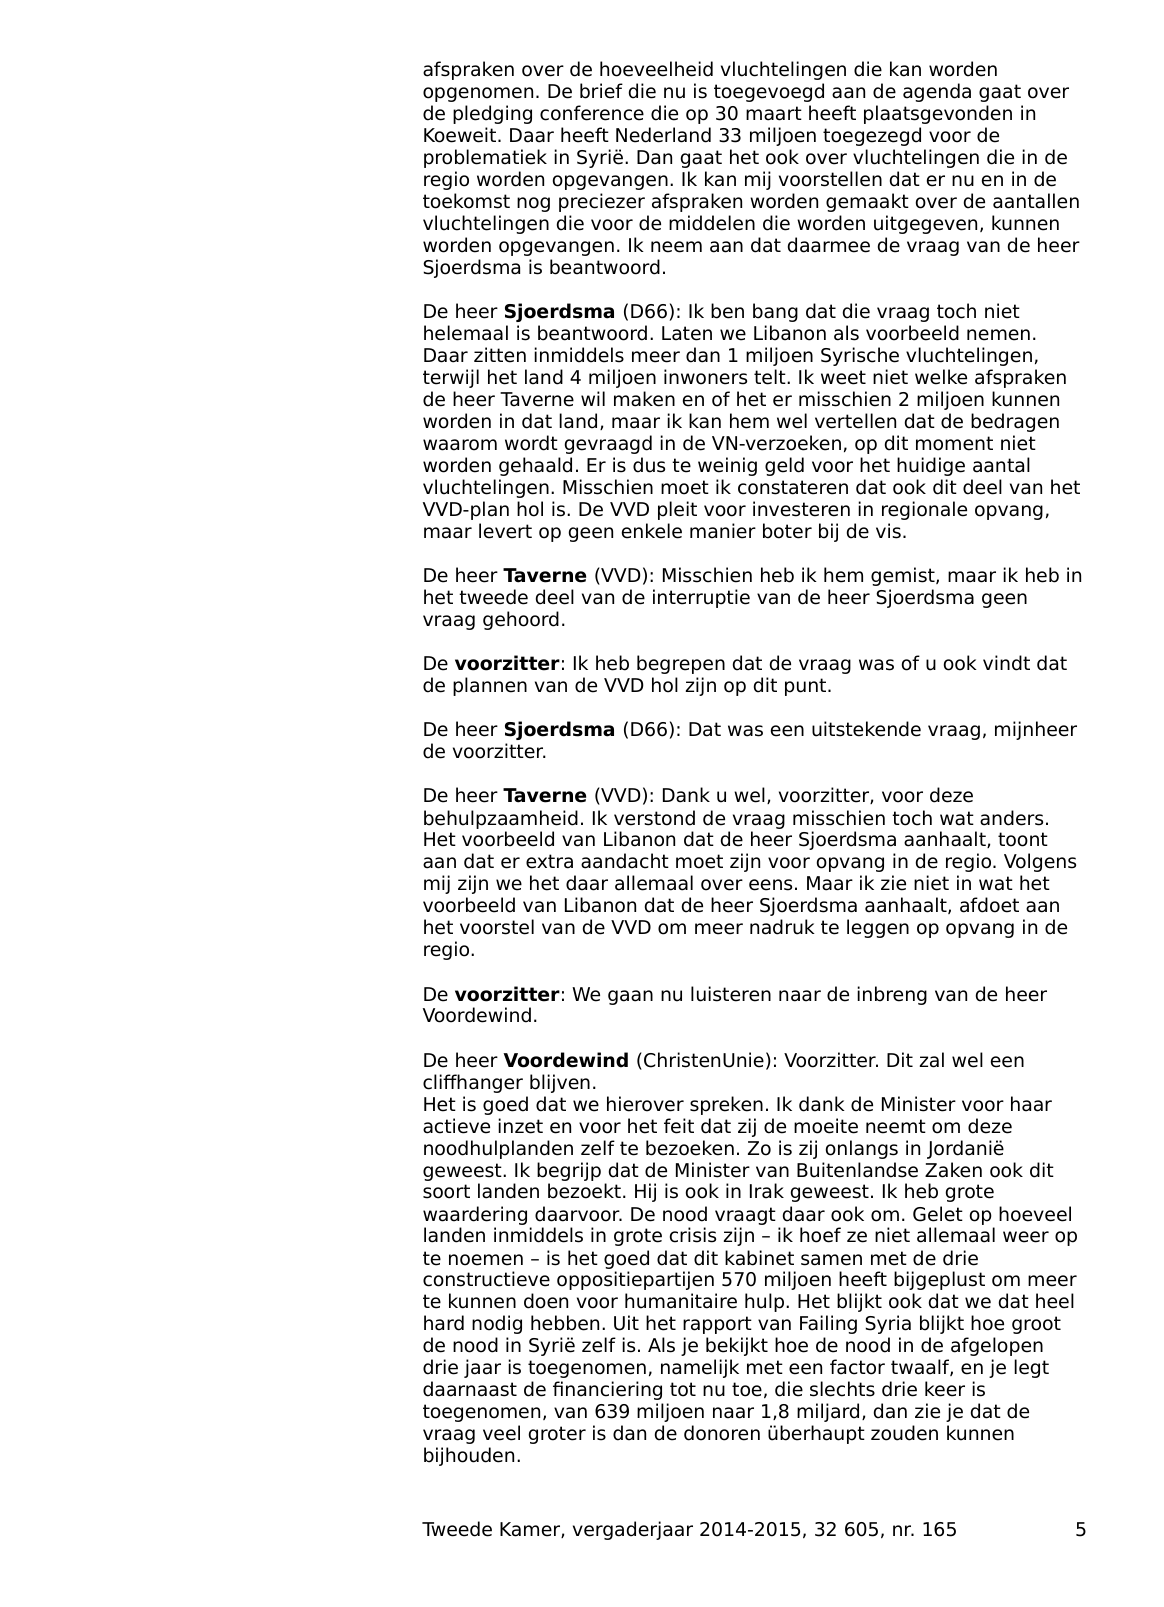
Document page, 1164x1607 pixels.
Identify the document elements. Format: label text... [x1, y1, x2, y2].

text De voorzitter: We gaan nu luisteren naar de inbreng van de heer Voordewind. [422, 983, 1087, 1027]
text De heer Sjoerdsma (D66): Ik ben bang dat die vraag toch niet helemaal is beantwoord. Laten we Libanon als voorbeeld nemen. Daar zitten inmiddels meer dan 1 miljoen Syrische vluchtelingen, terwijl het land 4 miljoen inwoners telt. Ik weet niet welke afspraken de heer Taverne wil maken en of het er misschien 2 miljoen kunnen worden in dat land, maar ik kan hem wel vertellen dat de bedragen waarom wordt gevraagd in de VN-verzoeken, op dit moment niet worden gehaald. Er is dus te weinig geld voor het huidige aantal vluchtelingen. Misschien moet ik constateren dat ook dit deel van het VVD-plan hol is. De VVD pleit voor investeren in regionale opvang, maar levert op geen enkele manier boter bij de vis. [422, 301, 1087, 543]
text Het is goed dat we hierover spreken. Ik dank de Minister voor haar actieve inzet en voor het feit dat zij de moeite neemt om deze noodhulplanden zelf te bezoeken. Zo is zij onlangs in Jordanië geweest. Ik begrijp dat de Minister van Buitenlandse Zaken ook dit soort landen bezoekt. Hij is ook in Irak geweest. Ik heb grote waardering daarvoor. De nood vraagt daar ook om. Gelet op hoeveel landen inmiddels in grote crisis zijn – ik hoef ze niet allemaal weer op te noemen – is het goed dat dit kabinet samen met de drie constructieve oppositiepartijen 570 miljoen heeft bijgeplust om meer te kunnen doen voor humanitaire hulp. Het blijkt ook dat we dat heel hard nodig hebben. Uit het rapport van Failing Syria blijkt hoe groot de nood in Syrië zelf is. Als je bekijkt hoe de nood in de afgelopen drie jaar is toegenomen, namelijk met een factor twaalf, en je legt daarnaast de financiering tot nu toe, die slechts drie keer is toegenomen, van 639 miljoen naar 1,8 miljard, dan zie je dat de vraag veel groter is dan de donoren überhaupt zouden kunnen bijhouden. [422, 1093, 1087, 1467]
text De voorzitter: Ik heb begrepen dat de vraag was of u ook vindt dat de plannen van de VVD hol zijn op dit punt. [422, 653, 1087, 697]
text De heer Taverne (VVD): Dank u wel, voorzitter, voor deze behulpzaamheid. Ik verstond de vraag misschien toch wat anders. Het voorbeeld van Libanon dat de heer Sjoerdsma aanhaalt, toont aan dat er extra aandacht moet zijn voor opvang in de regio. Volgens mij zijn we het daar allemaal over eens. Maar ik zie niet in wat het voorbeeld van Libanon dat de heer Sjoerdsma aanhaalt, afdoet aan het voorstel van de VVD om meer nadruk te leggen op opvang in de regio. [422, 785, 1087, 961]
text De heer Voordewind (ChristenUnie): Voorzitter. Dit zal wel een cliffhanger blijven. [422, 1049, 1087, 1093]
text De heer Sjoerdsma (D66): Dat was een uitstekende vraag, mijnheer de voorzitter. [422, 719, 1087, 763]
text afspraken over de hoeveelheid vluchtelingen die kan worden opgenomen. De brief die nu is toegevoegd aan de agenda gaat over de pledging conference die op 30 maart heeft plaatsgevonden in Koeweit. Daar heeft Nederland 33 miljoen toegezegd voor de problematiek in Syrië. Dan gaat het ook over vluchtelingen die in de regio worden opgevangen. Ik kan mij voorstellen dat er nu en in de toekomst nog preciezer afspraken worden gemaakt over de aantallen vluchtelingen die voor de middelen die worden uitgegeven, kunnen worden opgevangen. Ik neem aan dat daarmee de vraag van de heer Sjoerdsma is beantwoord. [422, 59, 1087, 279]
text De heer Taverne (VVD): Misschien heb ik hem gemist, maar ik heb in het tweede deel van de interruptie van de heer Sjoerdsma geen vraag gehoord. [422, 565, 1087, 631]
